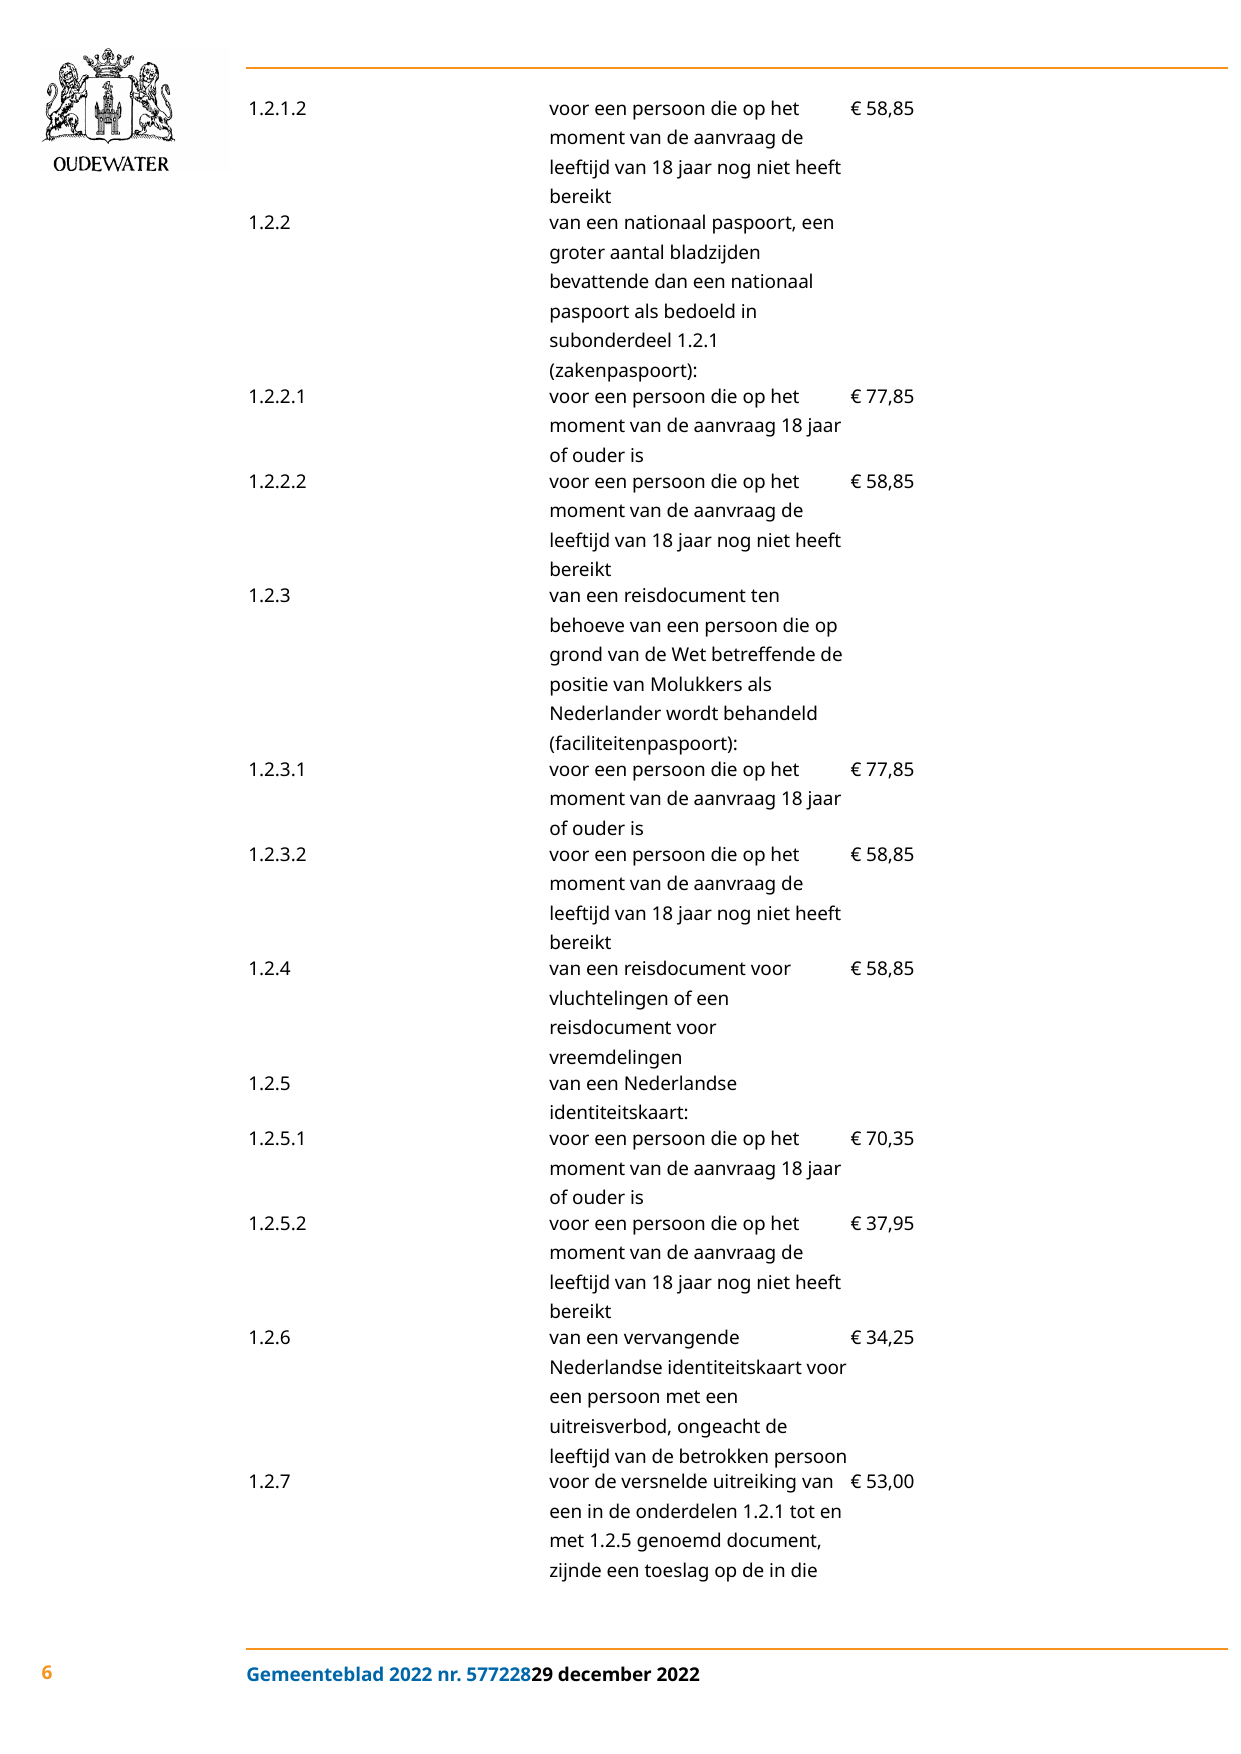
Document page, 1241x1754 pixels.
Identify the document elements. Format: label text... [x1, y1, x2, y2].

picture [41, 47, 231, 172]
table_cell van een vervangende Nederlandse identiteitskaart voor een persoon met een uitreisverbod, ongeacht de leeftijd van de betrokken persoon [549, 1325, 850, 1468]
table_cell € 70,35 [850, 1125, 1152, 1210]
table_cell van een reisdocument ten behoeve van een persoon die op grond van de Wet betreffende de positie van Molukkers als Nederlander wordt behandeld (faciliteitenpaspoort): [549, 582, 850, 756]
table_cell 1.2.6 [248, 1325, 549, 1468]
table_cell € 53,00 [850, 1469, 1152, 1583]
table_cell € 77,85 [850, 756, 1152, 841]
table_cell voor een persoon die op het moment van de aanvraag 18 jaar of ouder is [549, 383, 850, 468]
table_cell voor een persoon die op het moment van de aanvraag 18 jaar of ouder is [549, 1125, 850, 1210]
table_cell [850, 209, 1152, 383]
table_cell voor de versnelde uitreiking van een in de onderdelen 1.2.1 tot en met 1.2.5 genoemd document, zijnde een toeslag op de in die [549, 1469, 850, 1583]
table_cell 1.2.1.2 [248, 95, 549, 209]
table_cell 1.2.3.1 [248, 756, 549, 841]
table_cell 1.2.3.2 [248, 841, 549, 955]
table_cell € 34,25 [850, 1325, 1152, 1468]
table_cell € 58,85 [850, 841, 1152, 955]
table_cell [850, 1070, 1152, 1125]
table_cell [850, 582, 1152, 756]
table_cell 1.2.2.2 [248, 468, 549, 582]
table_cell 1.2.5 [248, 1070, 549, 1125]
table_cell € 58,85 [850, 95, 1152, 209]
table_cell € 77,85 [850, 383, 1152, 468]
table_cell van een Nederlandse identiteitskaart: [549, 1070, 850, 1125]
table_cell voor een persoon die op het moment van de aanvraag de leeftijd van 18 jaar nog niet heeft bereikt [549, 841, 850, 955]
table_cell 1.2.7 [248, 1469, 549, 1583]
table_cell voor een persoon die op het moment van de aanvraag de leeftijd van 18 jaar nog niet heeft bereikt [549, 95, 850, 209]
table_cell 1.2.5.2 [248, 1210, 549, 1324]
table_cell voor een persoon die op het moment van de aanvraag de leeftijd van 18 jaar nog niet heeft bereikt [549, 468, 850, 582]
table_cell 1.2.4 [248, 955, 549, 1070]
table_cell van een reisdocument voor vluchtelingen of een reisdocument voor vreemdelingen [549, 955, 850, 1070]
table_cell € 58,85 [850, 468, 1152, 582]
table_cell 1.2.5.1 [248, 1125, 549, 1210]
table_cell voor een persoon die op het moment van de aanvraag de leeftijd van 18 jaar nog niet heeft bereikt [549, 1210, 850, 1324]
table_cell voor een persoon die op het moment van de aanvraag 18 jaar of ouder is [549, 756, 850, 841]
table_cell € 58,85 [850, 955, 1152, 1070]
table_cell 1.2.2 [248, 209, 549, 383]
table_cell van een nationaal paspoort, een groter aantal bladzijden bevattende dan een nationaal paspoort als bedoeld in subonderdeel 1.2.1 (zakenpaspoort): [549, 209, 850, 383]
table_cell € 37,95 [850, 1210, 1152, 1324]
table_cell 1.2.3 [248, 582, 549, 756]
table_cell 1.2.2.1 [248, 383, 549, 468]
